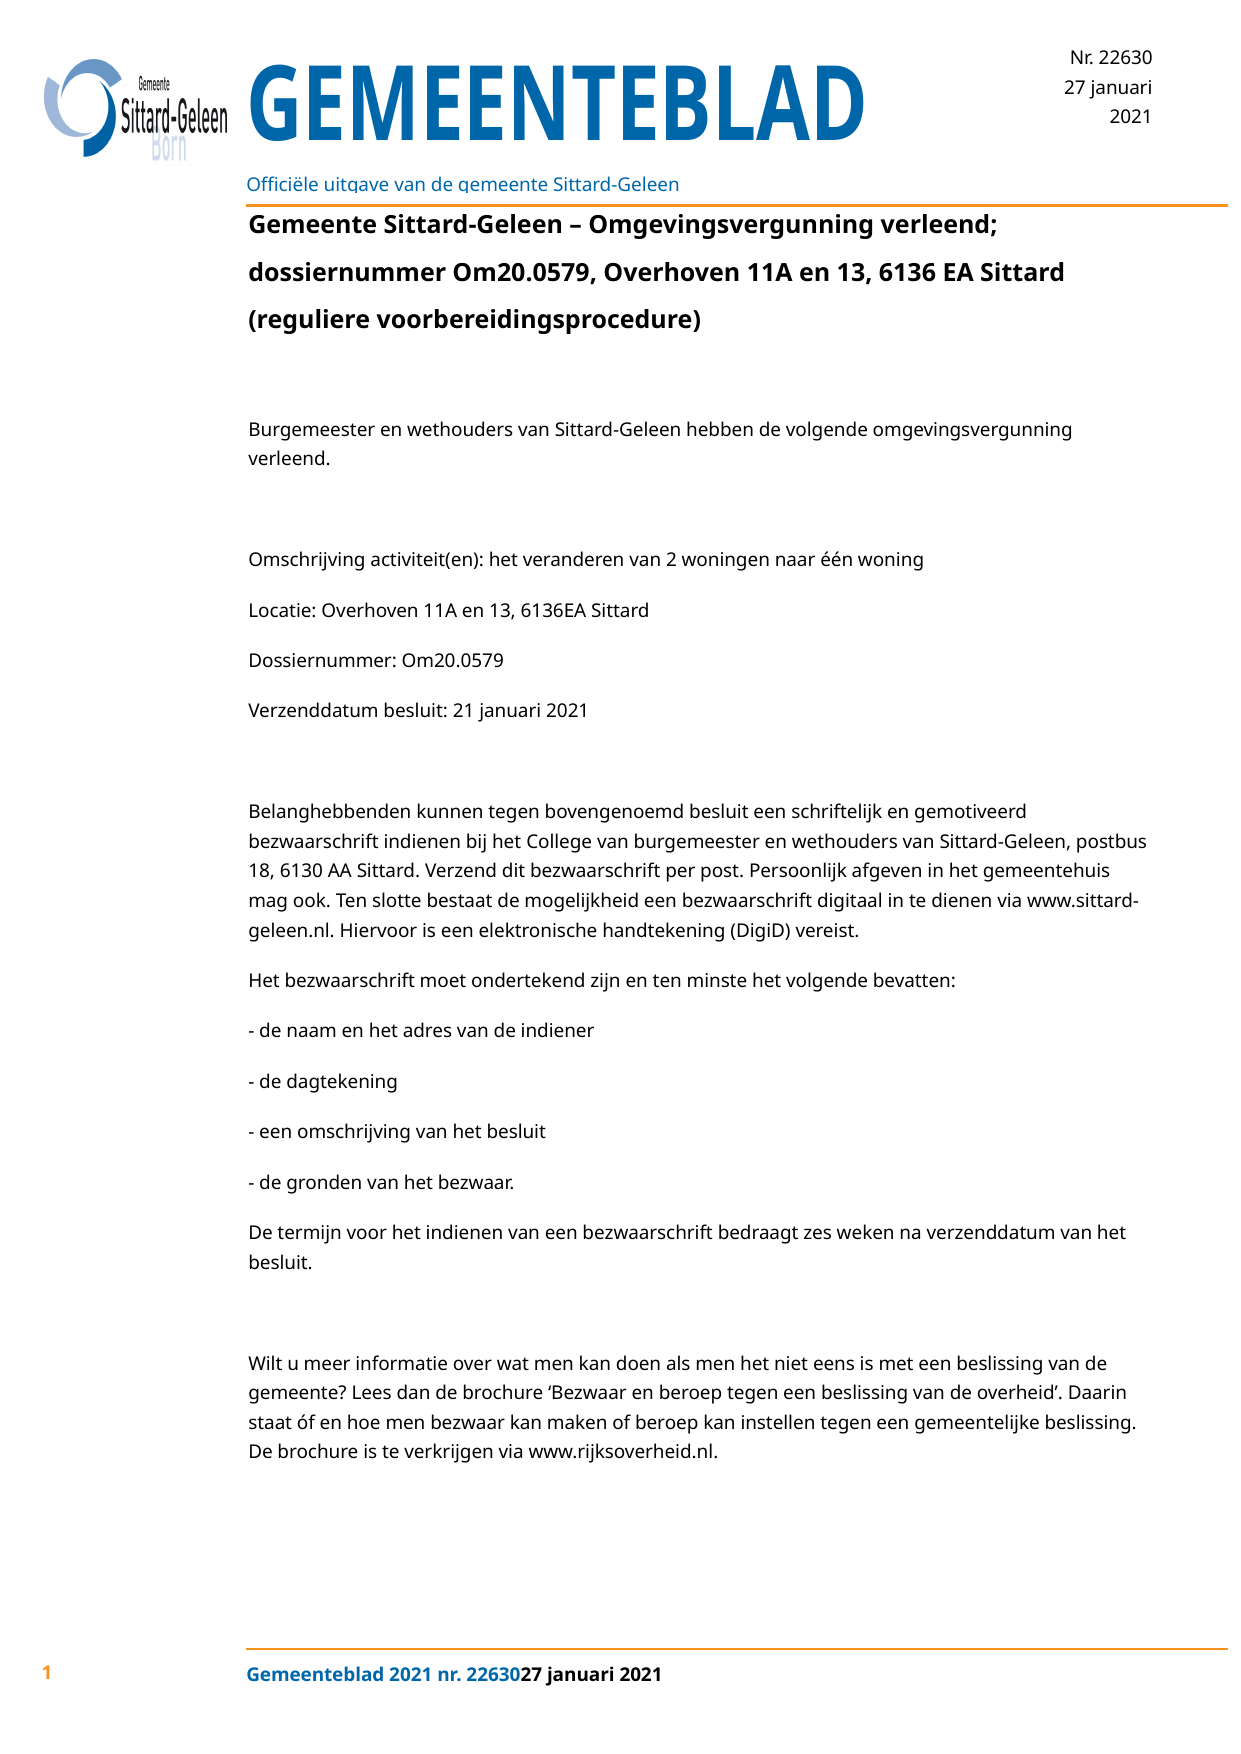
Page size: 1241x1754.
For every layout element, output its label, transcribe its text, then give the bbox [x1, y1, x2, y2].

text Het bezwaarschrift moet ondertekend zijn en ten minste het volgende bevatten: [248, 967, 1152, 993]
text Gemeente Sittard-Geleen – Omgevingsvergunning verleend; dossiernummer Om20.0579, Overhoven 11A en 13, 6136 EA Sittard (reguliere voorbereidingsprocedure) [248, 207, 1152, 336]
text Verzenddatum besluit: 21 januari 2021 [248, 698, 1152, 723]
text Wilt u meer informatie over wat men kan doen als men het niet eens is met een beslissing van de gemeente? Lees dan de brochure ‘Bezwaar en beroep tegen een beslissing van de overheid’. Daarin staat óf en hoe men bezwaar kan maken of beroep kan instellen tegen een gemeentelijke beslissing. De brochure is te verkrijgen via www.rijksoverheid.nl. [248, 1350, 1152, 1464]
text Omschrijving activiteit(en): het veranderen van 2 woningen naar één woning [248, 546, 1152, 572]
text - de dagtekening [248, 1068, 1152, 1094]
text Burgemeester en wethouders van Sittard-Geleen hebben de volgende omgevingsvergunning verleend. [248, 416, 1152, 471]
text Locatie: Overhoven 11A en 13, 6136EA Sittard [248, 597, 1152, 622]
text Dossiernummer: Om20.0579 [248, 647, 1152, 673]
picture [41, 47, 231, 172]
text - een omschrijving van het besluit [248, 1118, 1152, 1144]
text - de gronden van het bezwaar. [248, 1169, 1152, 1194]
text Belanghebbenden kunnen tegen bovengenoemd besluit een schriftelijk en gemotiveerd bezwaarschrift indienen bij het College van burgemeester en wethouders van Sittard-Geleen, postbus 18, 6130 AA Sittard. Verzend dit bezwaarschrift per post. Persoonlijk afgeven in het gemeentehuis mag ook. Ten slotte bestaat de mogelijkheid een bezwaarschrift digitaal in te dienen via www.sittard-geleen.nl. Hiervoor is een elektronische handtekening (DigiD) vereist. [248, 798, 1152, 942]
text De termijn voor het indienen van een bezwaarschrift bedraagt zes weken na verzenddatum van het besluit. [248, 1219, 1152, 1274]
text - de naam en het adres van de indiener [248, 1018, 1152, 1043]
